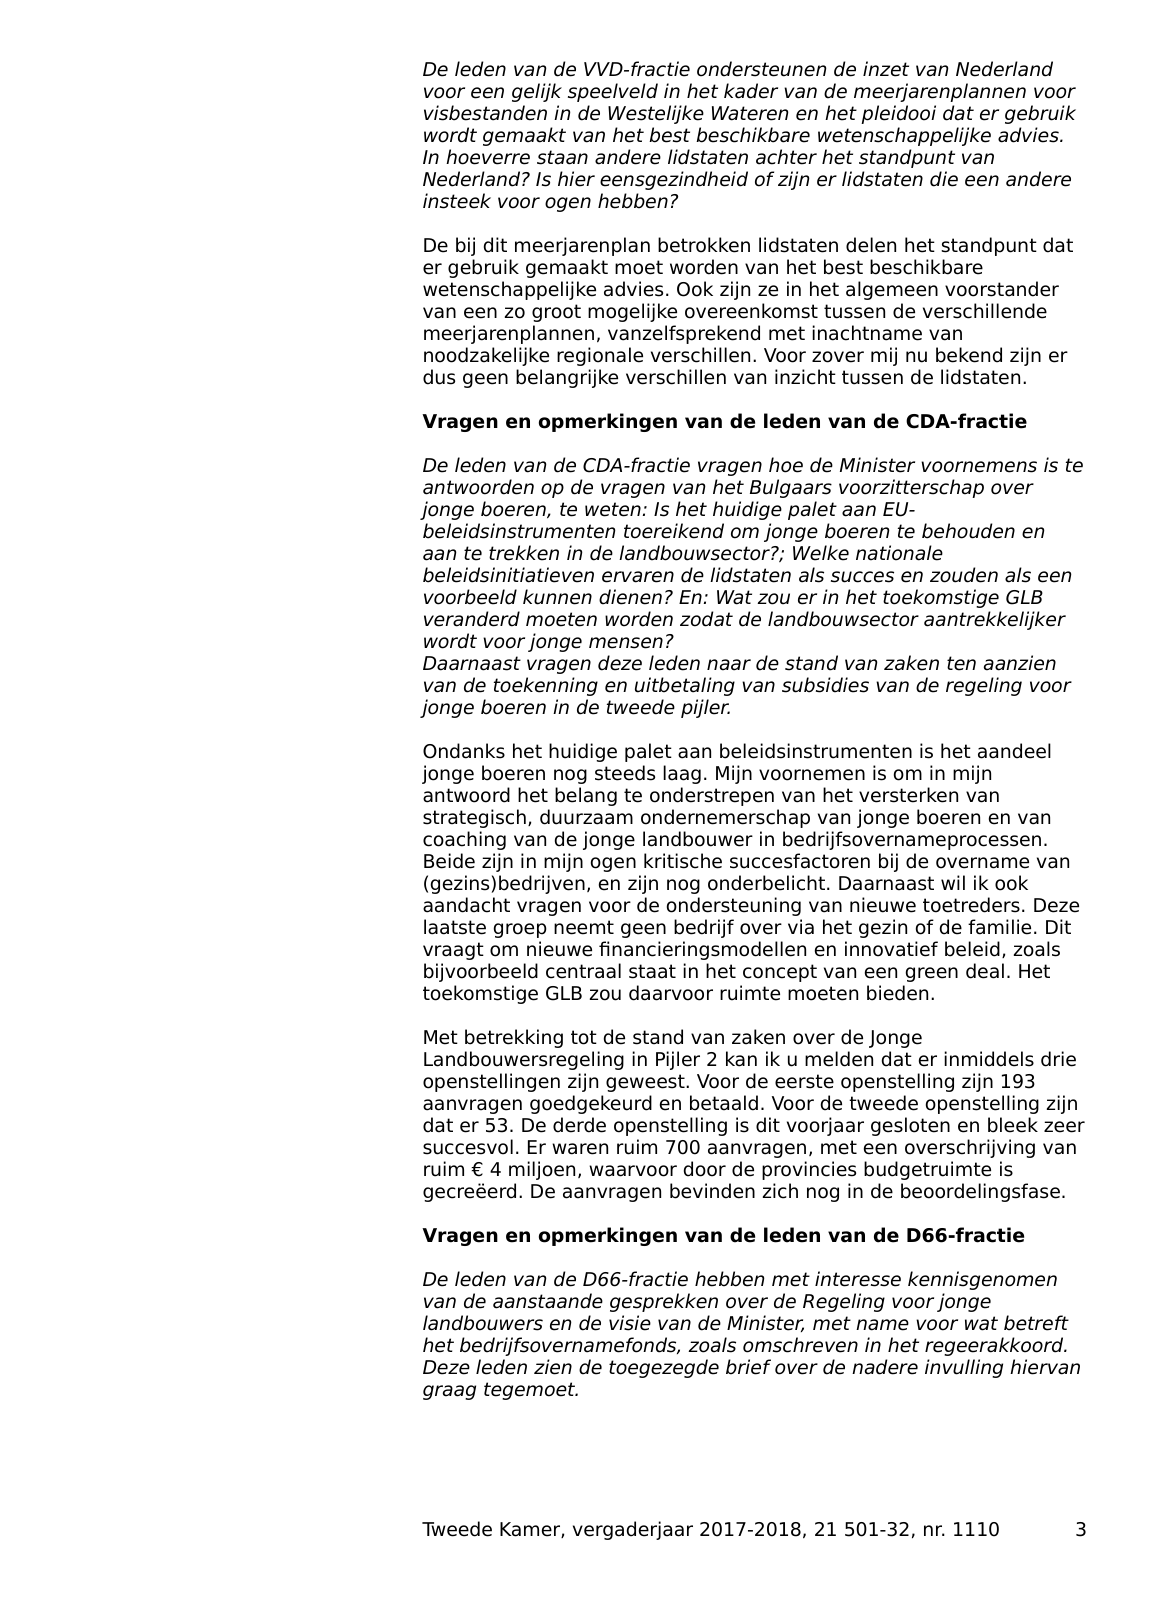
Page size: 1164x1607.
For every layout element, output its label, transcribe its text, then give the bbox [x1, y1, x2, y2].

text Daarnaast vragen deze leden naar de stand van zaken ten aanzien van de toekenning en uitbetaling van subsidies van de regeling voor jonge boeren in de tweede pijler. [422, 653, 1087, 719]
text Met betrekking tot de stand van zaken over de Jonge Landbouwersregeling in Pijler 2 kan ik u melden dat er inmiddels drie openstellingen zijn geweest. Voor de eerste openstelling zijn 193 aanvragen goedgekeurd en betaald. Voor de tweede openstelling zijn dat er 53. De derde openstelling is dit voorjaar gesloten en bleek zeer succesvol. Er waren ruim 700 aanvragen, met een overschrijving van ruim € 4 miljoen, waarvoor door de provincies budgetruimte is gecreëerd. De aanvragen bevinden zich nog in de beoordelingsfase. [422, 1027, 1087, 1203]
text De bij dit meerjarenplan betrokken lidstaten delen het standpunt dat er gebruik gemaakt moet worden van het best beschikbare wetenschappelijke advies. Ook zijn ze in het algemeen voorstander van een zo groot mogelijke overeenkomst tussen de verschillende meerjarenplannen, vanzelfsprekend met inachtname van noodzakelijke regionale verschillen. Voor zover mij nu bekend zijn er dus geen belangrijke verschillen van inzicht tussen de lidstaten. [422, 235, 1087, 389]
text De leden van de CDA-fractie vragen hoe de Minister voornemens is te antwoorden op de vragen van het Bulgaars voorzitterschap over jonge boeren, te weten: Is het huidige palet aan EU-beleidsinstrumenten toereikend om jonge boeren te behouden en aan te trekken in de landbouwsector?; Welke nationale beleidsinitiatieven ervaren de lidstaten als succes en zouden als een voorbeeld kunnen dienen? En: Wat zou er in het toekomstige GLB veranderd moeten worden zodat de landbouwsector aantrekkelijker wordt voor jonge mensen? [422, 455, 1087, 653]
text De leden van de VVD-fractie ondersteunen de inzet van Nederland voor een gelijk speelveld in het kader van de meerjarenplannen voor visbestanden in de Westelijke Wateren en het pleidooi dat er gebruik wordt gemaakt van het best beschikbare wetenschappelijke advies. In hoeverre staan andere lidstaten achter het standpunt van Nederland? Is hier eensgezindheid of zijn er lidstaten die een andere insteek voor ogen hebben? [422, 59, 1087, 213]
subtitle Vragen en opmerkingen van de leden van de CDA-fractie [422, 411, 1087, 433]
text De leden van de D66-fractie hebben met interesse kennisgenomen van de aanstaande gesprekken over de Regeling voor jonge landbouwers en de visie van de Minister, met name voor wat betreft het bedrijfsovernamefonds, zoals omschreven in het regeerakkoord. Deze leden zien de toegezegde brief over de nadere invulling hiervan graag tegemoet. [422, 1269, 1087, 1401]
subtitle Vragen en opmerkingen van de leden van de D66-fractie [422, 1225, 1087, 1247]
text Ondanks het huidige palet aan beleidsinstrumenten is het aandeel jonge boeren nog steeds laag. Mijn voornemen is om in mijn antwoord het belang te onderstrepen van het versterken van strategisch, duurzaam ondernemerschap van jonge boeren en van coaching van de jonge landbouwer in bedrijfsovernameprocessen. Beide zijn in mijn ogen kritische succesfactoren bij de overname van (gezins)bedrijven, en zijn nog onderbelicht. Daarnaast wil ik ook aandacht vragen voor de ondersteuning van nieuwe toetreders. Deze laatste groep neemt geen bedrijf over via het gezin of de familie. Dit vraagt om nieuwe financieringsmodellen en innovatief beleid, zoals bijvoorbeeld centraal staat in het concept van een green deal. Het toekomstige GLB zou daarvoor ruimte moeten bieden. [422, 741, 1087, 1005]
